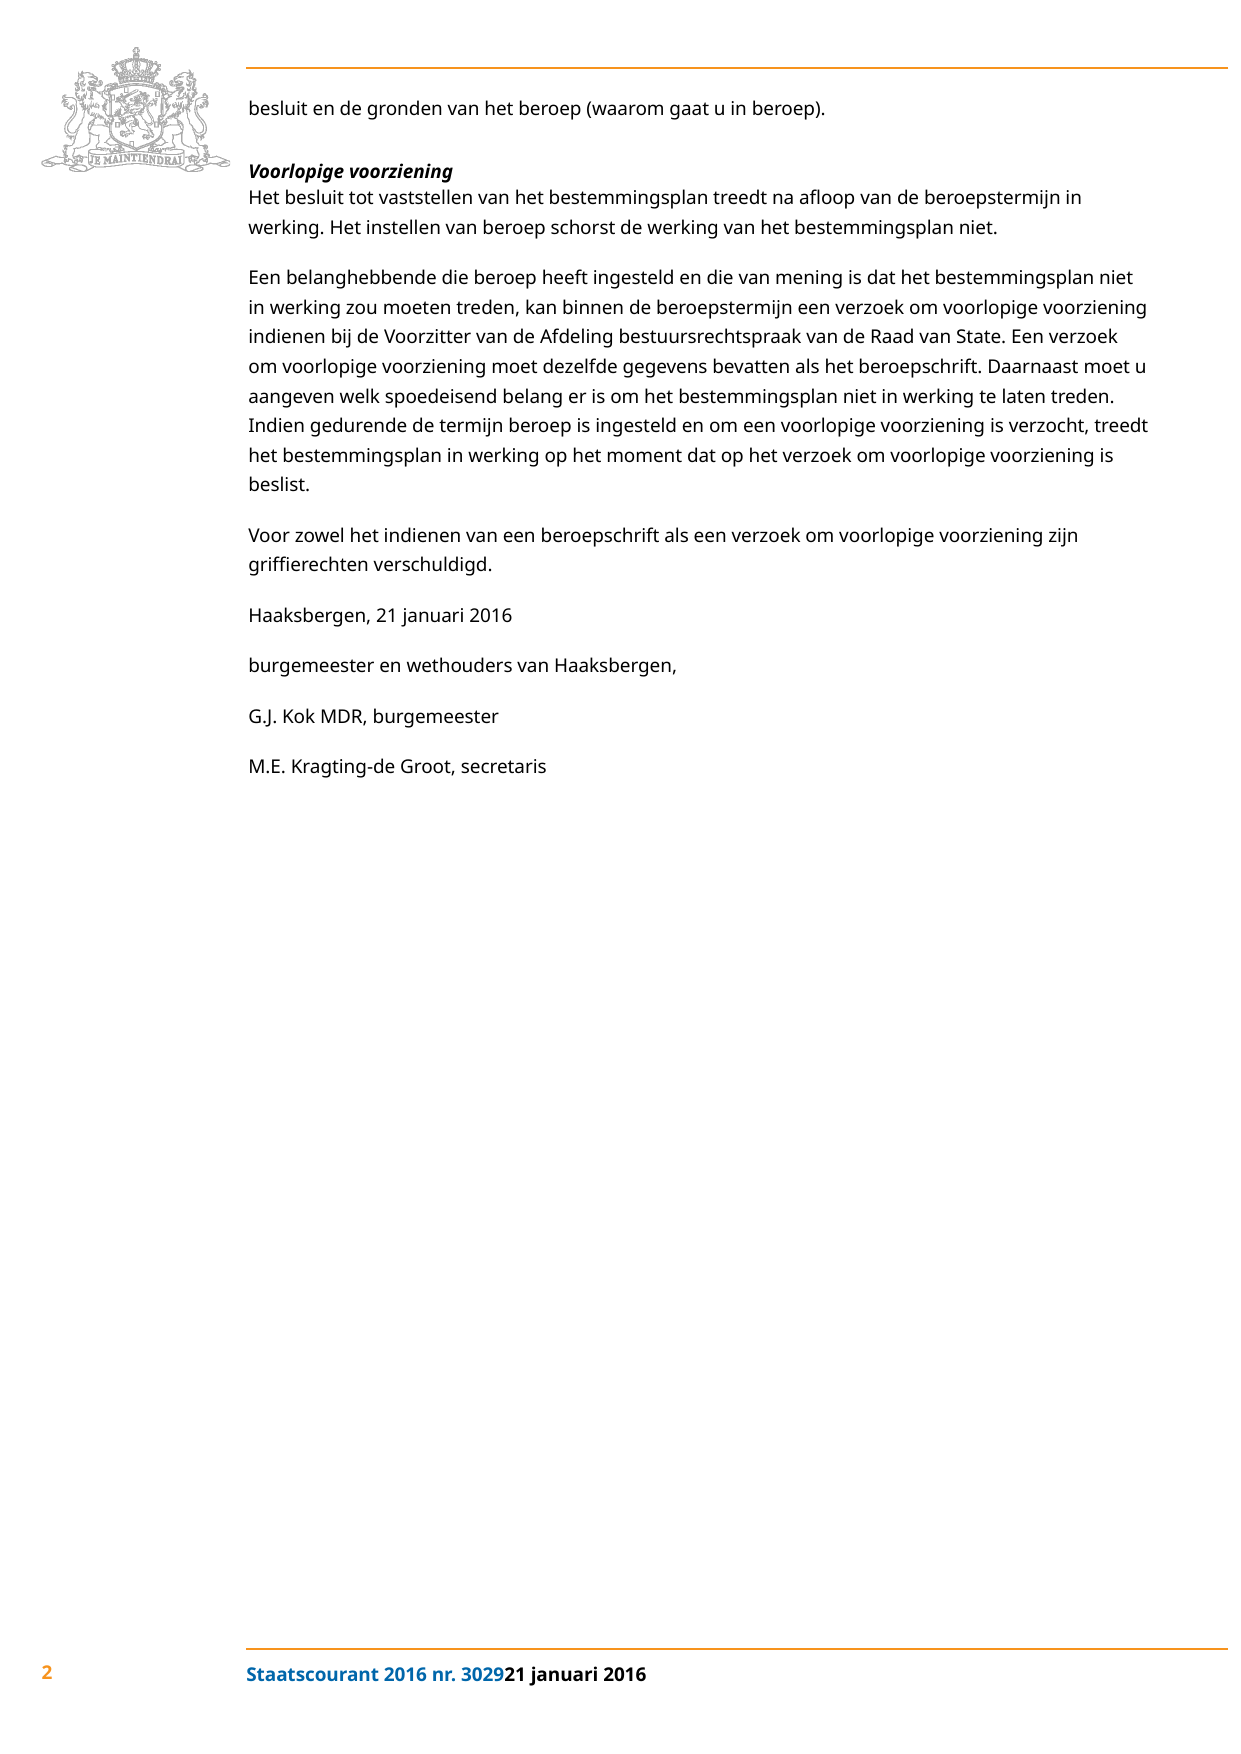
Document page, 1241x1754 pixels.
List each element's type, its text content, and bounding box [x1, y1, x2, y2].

text Voorlopige voorziening [248, 159, 1152, 184]
picture [41, 47, 231, 172]
text besluit en de gronden van het beroep (waarom gaat u in beroep). [248, 95, 1152, 121]
text G.J. Kok MDR, burgemeester [248, 703, 1152, 728]
text Voor zowel het indienen van een beroepschrift als een verzoek om voorlopige voorziening zijn griffierechten verschuldigd. [248, 522, 1152, 577]
text M.E. Kragting-de Groot, secretaris [248, 753, 1152, 779]
text burgemeester en wethouders van Haaksbergen, [248, 652, 1152, 678]
text Een belanghebbende die beroep heeft ingesteld en die van mening is dat het bestemmingsplan niet in werking zou moeten treden, kan binnen de beroepstermijn een verzoek om voorlopige voorziening indienen bij de Voorzitter van de Afdeling bestuursrechtspraak van de Raad van State. Een verzoek om voorlopige voorziening moet dezelfde gegevens bevatten als het beroepschrift. Daarnaast moet u aangeven welk spoedeisend belang er is om het bestemmingsplan niet in werking te laten treden. Indien gedurende de termijn beroep is ingesteld en om een voorlopige voorziening is verzocht, treedt het bestemmingsplan in werking op het moment dat op het verzoek om voorlopige voorziening is beslist. [248, 264, 1152, 497]
text Het besluit tot vaststellen van het bestemmingsplan treedt na afloop van de beroepstermijn in werking. Het instellen van beroep schorst de werking van het bestemmingsplan niet. [248, 184, 1152, 240]
text Haaksbergen, 21 januari 2016 [248, 602, 1152, 628]
